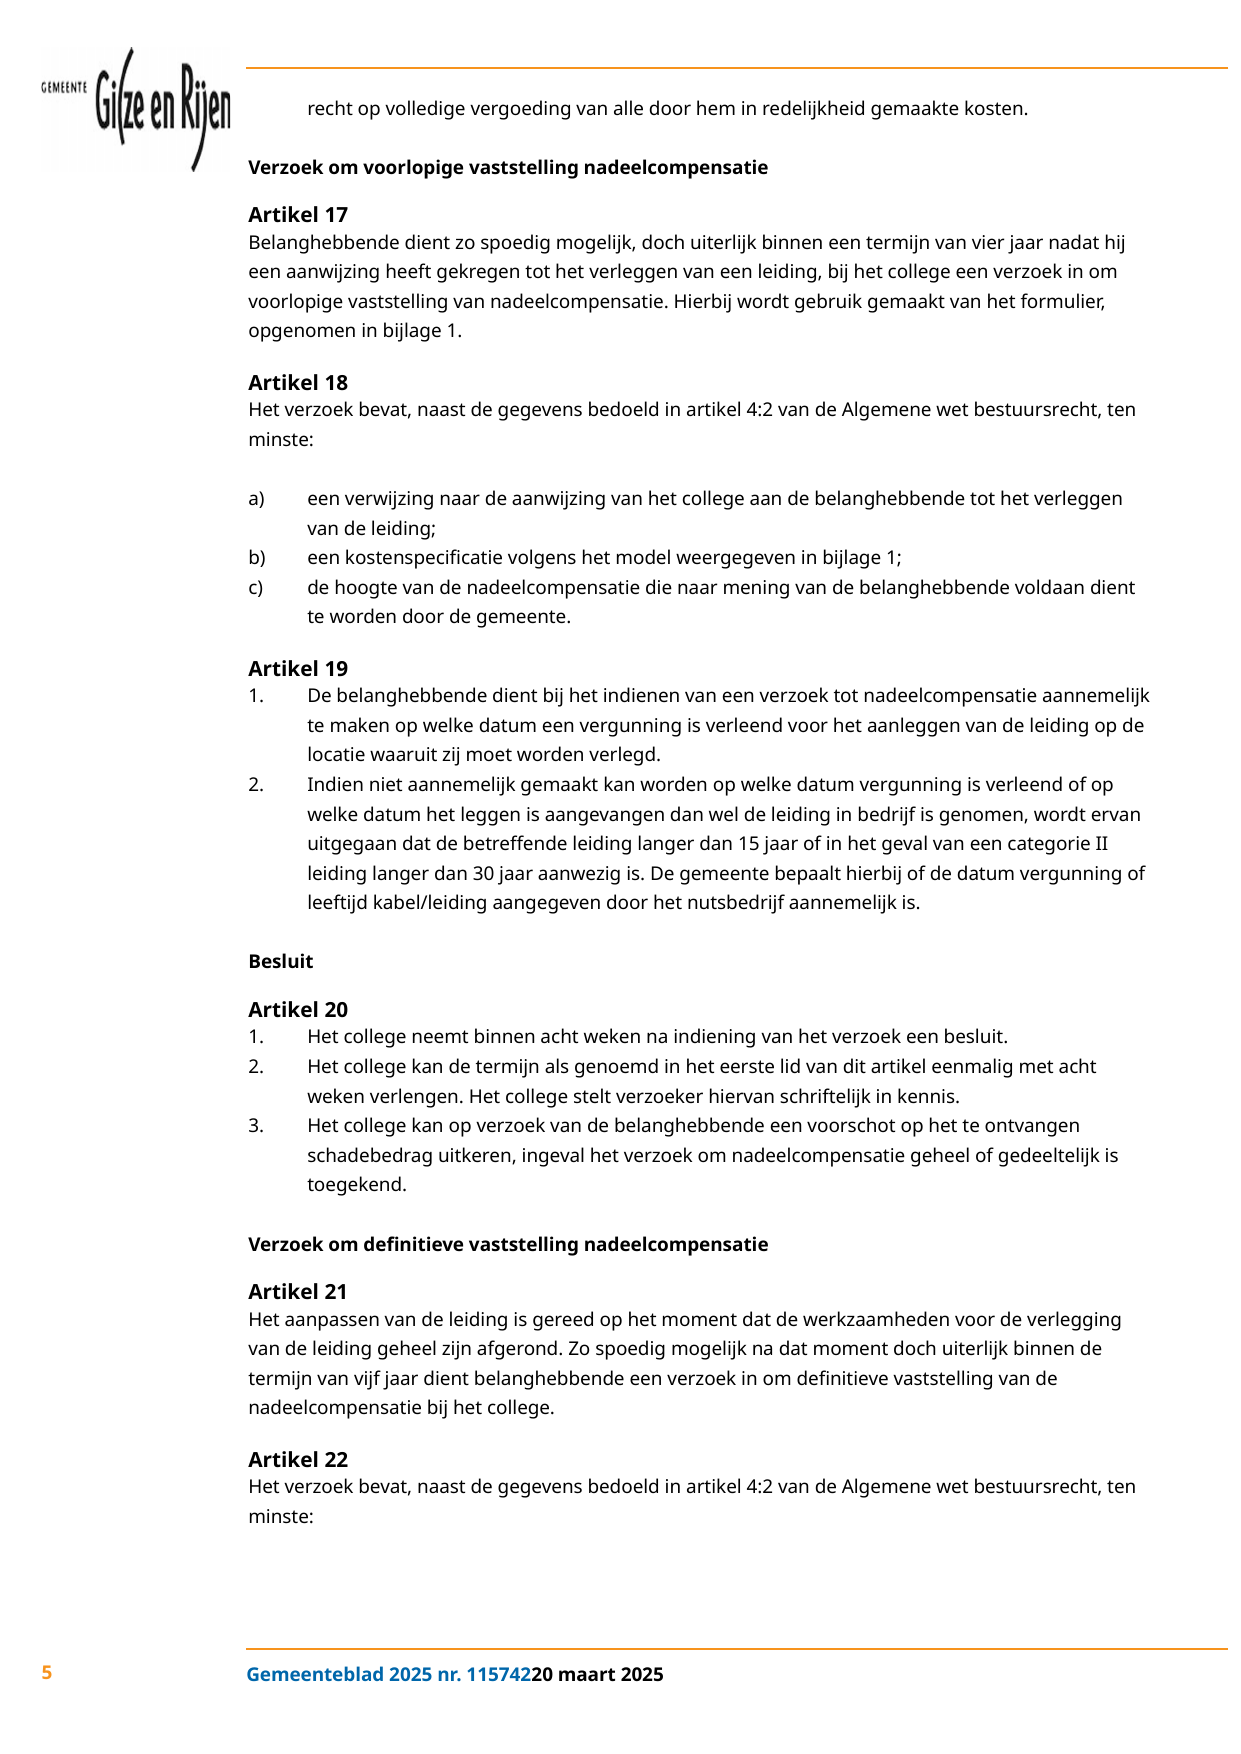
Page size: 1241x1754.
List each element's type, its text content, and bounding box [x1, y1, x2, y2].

list de hoogte van de nadeelcompensatie die naar mening van de belanghebbende voldaan dient te worden door de gemeente. [248, 574, 1152, 629]
text Artikel 17 [248, 201, 1152, 229]
list De belanghebbende dient bij het indienen van een verzoek tot nadeelcompensatie aannemelijk te maken op welke datum een vergunning is verleend voor het aanleggen van de leiding op de locatie waaruit zij moet worden verlegd. [248, 682, 1152, 767]
text Besluit [248, 949, 1152, 974]
list een kostenspecificatie volgens het model weergegeven in bijlage 1; [248, 544, 1152, 570]
text Het aanpassen van de leiding is gereed op het moment dat de werkzaamheden voor de verlegging van de leiding geheel zijn afgerond. Zo spoedig mogelijk na dat moment doch uiterlijk binnen de termijn van vijf jaar dient belanghebbende een verzoek in om definitieve vaststelling van de nadeelcompensatie bij het college. [248, 1306, 1152, 1420]
list Het college neemt binnen acht weken na indiening van het verzoek een besluit. [248, 1024, 1152, 1049]
picture [41, 47, 231, 172]
list Indien niet aannemelijk gemaakt kan worden op welke datum vergunning is verleend of op welke datum het leggen is aangevangen dan wel de leiding in bedrijf is genomen, wordt ervan uitgegaan dat de betreffende leiding langer dan 15 jaar of in het geval van een categorie II leiding langer dan 30 jaar aanwezig is. De gemeente bepaalt hierbij of de datum vergunning of leeftijd kabel/leiding aangegeven door het nutsbedrijf aannemelijk is. [248, 771, 1152, 915]
text Artikel 18 [248, 368, 1152, 397]
text Het verzoek bevat, naast de gegevens bedoeld in artikel 4:2 van de Algemene wet bestuursrecht, ten minste: [248, 1473, 1152, 1529]
text Verzoek om voorlopige vaststelling nadeelcompensatie [248, 154, 1152, 180]
text Verzoek om definitieve vaststelling nadeelcompensatie [248, 1231, 1152, 1257]
text Artikel 20 [248, 995, 1152, 1024]
list recht op volledige vergoeding van alle door hem in redelijkheid gemaakte kosten. [248, 95, 1152, 121]
list Het college kan de termijn als genoemd in het eerste lid van dit artikel eenmalig met acht weken verlengen. Het college stelt verzoeker hiervan schriftelijk in kennis. [248, 1053, 1152, 1109]
text Artikel 21 [248, 1277, 1152, 1306]
text Belanghebbende dient zo spoedig mogelijk, doch uiterlijk binnen een termijn van vier jaar nadat hij een aanwijzing heeft gekregen tot het verleggen van een leiding, bij het college een verzoek in om voorlopige vaststelling van nadeelcompensatie. Hierbij wordt gebruik gemaakt van het formulier, opgenomen in bijlage 1. [248, 229, 1152, 343]
text Artikel 19 [248, 654, 1152, 682]
list een verwijzing naar de aanwijzing van het college aan de belanghebbende tot het verleggen van de leiding; [248, 485, 1152, 541]
text Artikel 22 [248, 1445, 1152, 1473]
list Het college kan op verzoek van de belanghebbende een voorschot op het te ontvangen schadebedrag uitkeren, ingeval het verzoek om nadeelcompensatie geheel of gedeeltelijk is toegekend. [248, 1112, 1152, 1197]
text Het verzoek bevat, naast de gegevens bedoeld in artikel 4:2 van de Algemene wet bestuursrecht, ten minste: [248, 397, 1152, 452]
